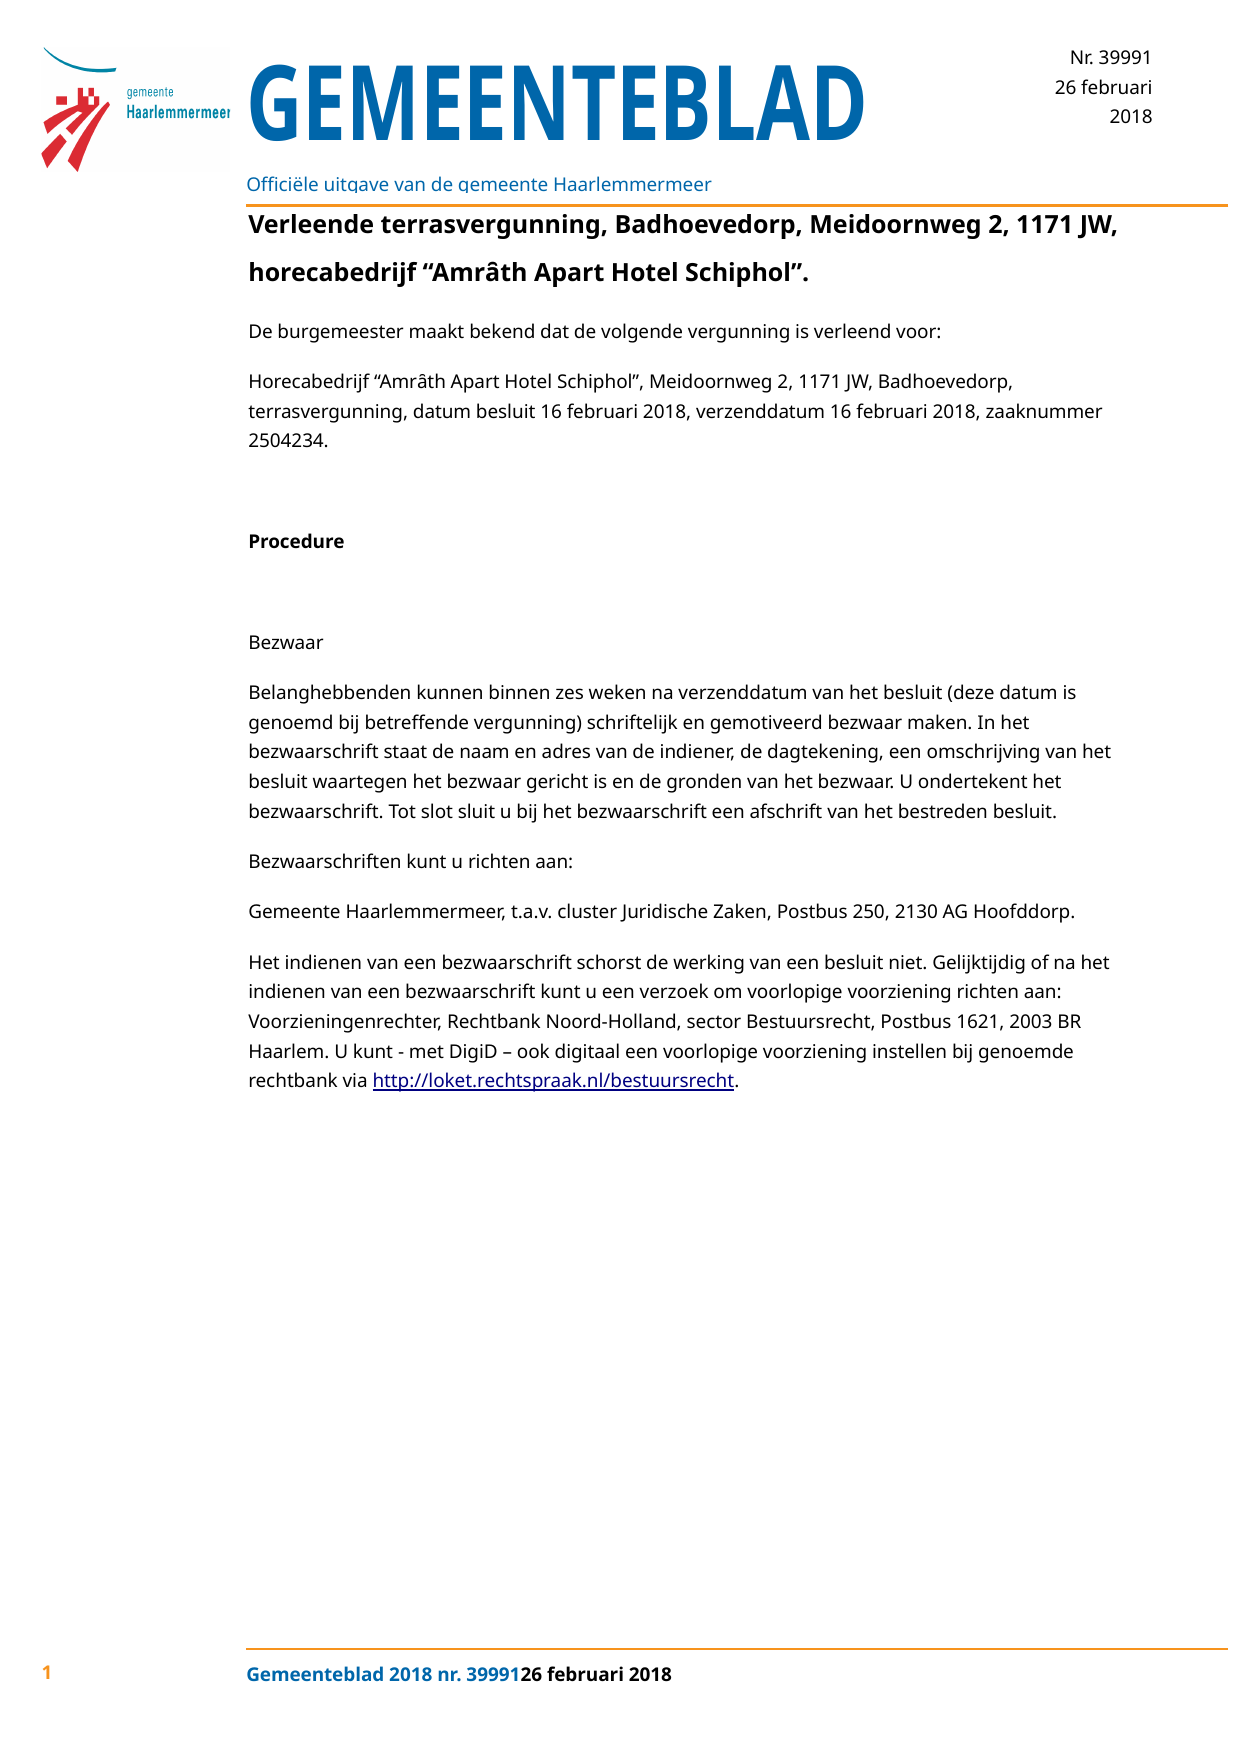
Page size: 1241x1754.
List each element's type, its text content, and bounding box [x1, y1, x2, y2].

text Bezwaarschriften kunt u richten aan: [248, 848, 1152, 874]
text Procedure [248, 528, 1152, 554]
text Belanghebbenden kunnen binnen zes weken na verzenddatum van het besluit (deze datum is genoemd bij betreffende vergunning) schriftelijk en gemotiveerd bezwaar maken. In het bezwaarschrift staat de naam en adres van de indiener, de dagtekening, een omschrijving van het besluit waartegen het bezwaar gericht is en de gronden van het bezwaar. U ondertekent het bezwaarschrift. Tot slot sluit u bij het bezwaarschrift een afschrift van het bestreden besluit. [248, 679, 1152, 824]
text Bezwaar [248, 629, 1152, 655]
text Gemeente Haarlemmermeer, t.a.v. cluster Juridische Zaken, Postbus 250, 2130 AG Hoofddorp. [248, 899, 1152, 924]
text Horecabedrijf “Amrȃth Apart Hotel Schiphol”, Meidoornweg 2, 1171 JW, Badhoevedorp, terrasvergunning, datum besluit 16 februari 2018, verzenddatum 16 februari 2018, zaaknummer 2504234. [248, 368, 1152, 453]
picture [41, 47, 231, 172]
text Verleende terrasvergunning, Badhoevedorp, Meidoornweg 2, 1171 JW, horecabedrijf “Amrȃth Apart Hotel Schiphol”. [248, 207, 1152, 288]
text Het indienen van een bezwaarschrift schorst de werking van een besluit niet. Gelijktijdig of na het indienen van een bezwaarschrift kunt u een verzoek om voorlopige voorziening richten aan: Voorzieningenrechter, Rechtbank Noord-Holland, sector Bestuursrecht, Postbus 1621, 2003 BR Haarlem. U kunt - met DigiD – ook digitaal een voorlopige voorziening instellen bij genoemde rechtbank via http://loket.rechtspraak.nl/bestuursrecht. [248, 949, 1152, 1093]
text De burgemeester maakt bekend dat de volgende vergunning is verleend voor: [248, 318, 1152, 344]
